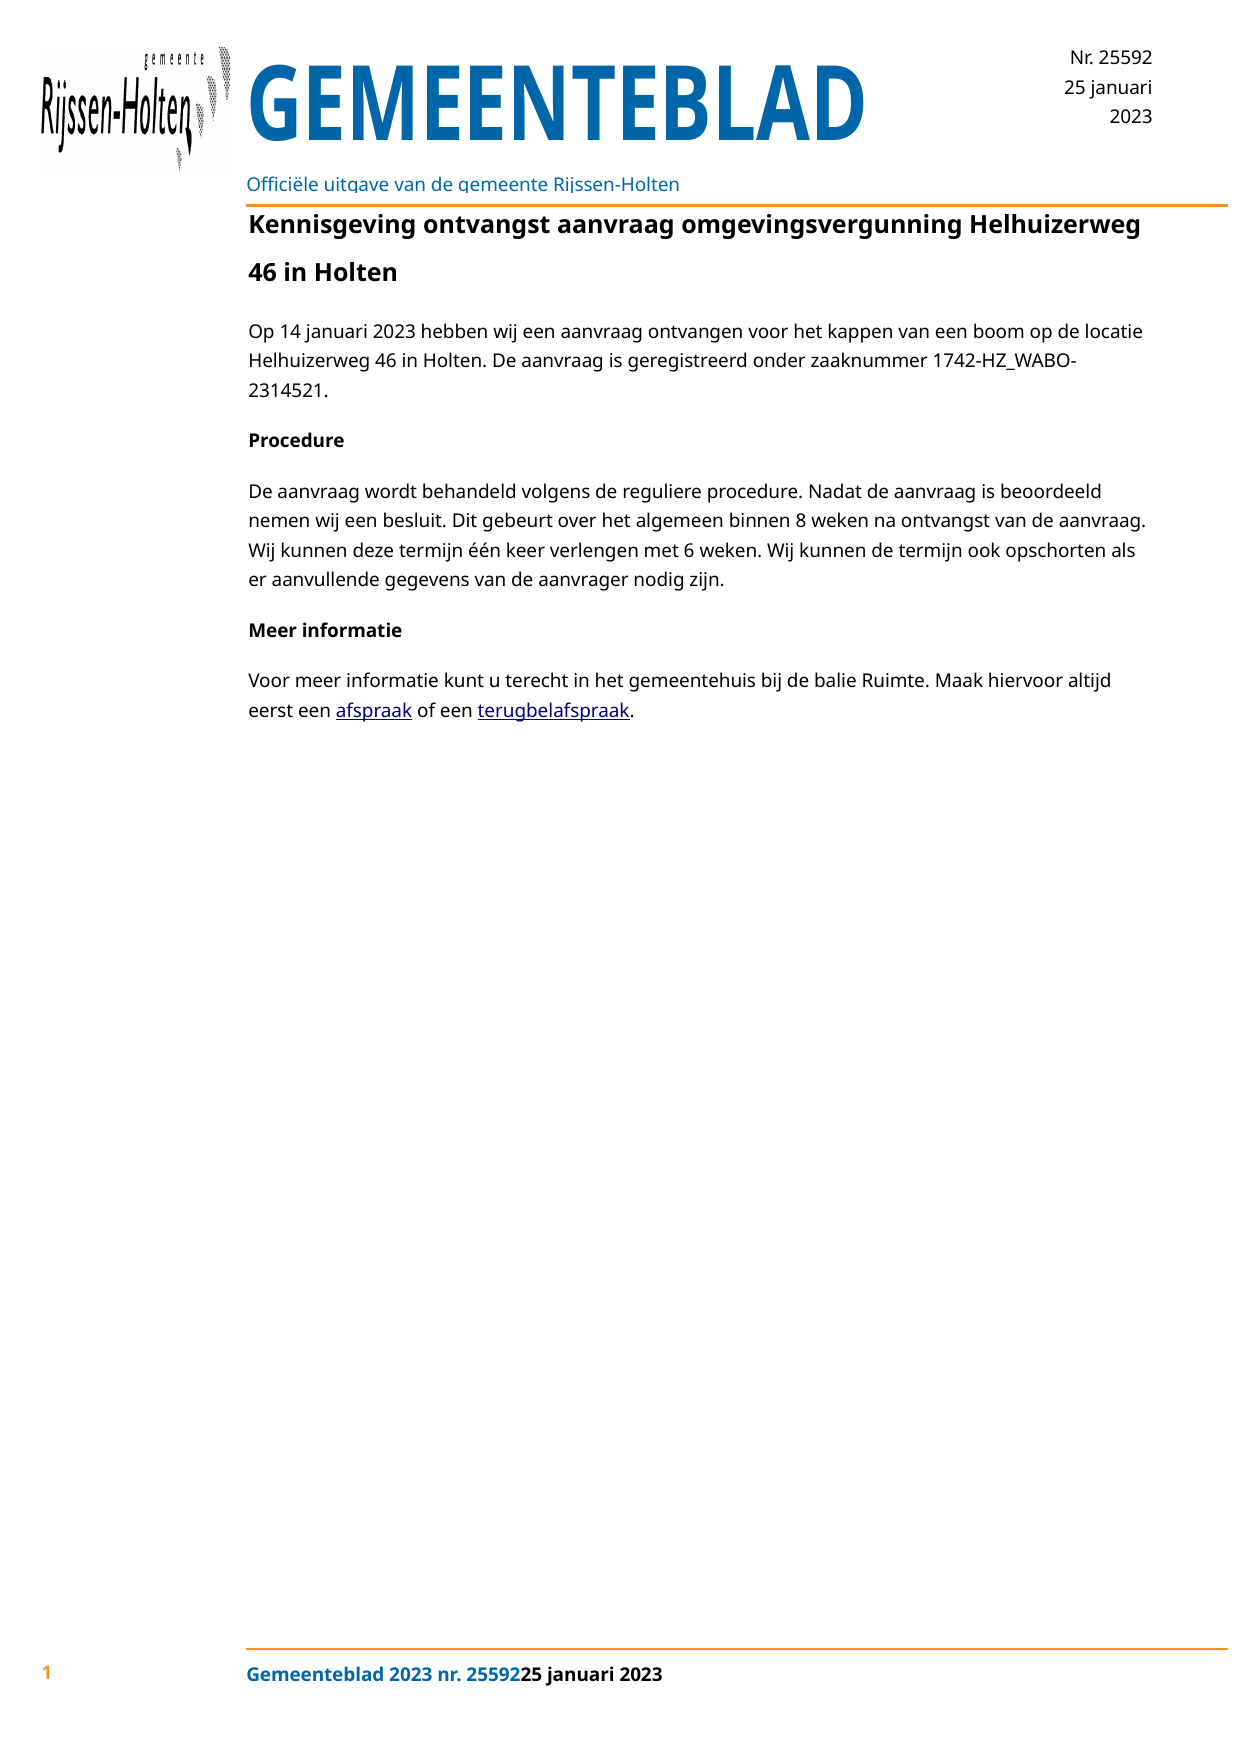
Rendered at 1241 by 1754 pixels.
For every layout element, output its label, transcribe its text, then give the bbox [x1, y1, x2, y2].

text De aanvraag wordt behandeld volgens de reguliere procedure. Nadat de aanvraag is beoordeeld nemen wij een besluit. Dit gebeurt over het algemeen binnen 8 weken na ontvangst van de aanvraag. Wij kunnen deze termijn één keer verlengen met 6 weken. Wij kunnen de termijn ook opschorten als er aanvullende gegevens van de aanvrager nodig zijn. [248, 478, 1152, 592]
text Procedure [248, 427, 1152, 453]
text Meer informatie [248, 617, 1152, 643]
text Op 14 januari 2023 hebben wij een aanvraag ontvangen voor het kappen van een boom op de locatie Helhuizerweg 46 in Holten. De aanvraag is geregistreerd onder zaaknummer 1742-HZ_WABO-2314521. [248, 318, 1152, 403]
text Voor meer informatie kunt u terecht in het gemeentehuis bij de balie Ruimte. Maak hiervoor altijd eerst een afspraak of een terugbelafspraak. [248, 667, 1152, 723]
text Kennisgeving ontvangst aanvraag omgevingsvergunning Helhuizerweg 46 in Holten [248, 207, 1152, 288]
picture [41, 47, 231, 172]
